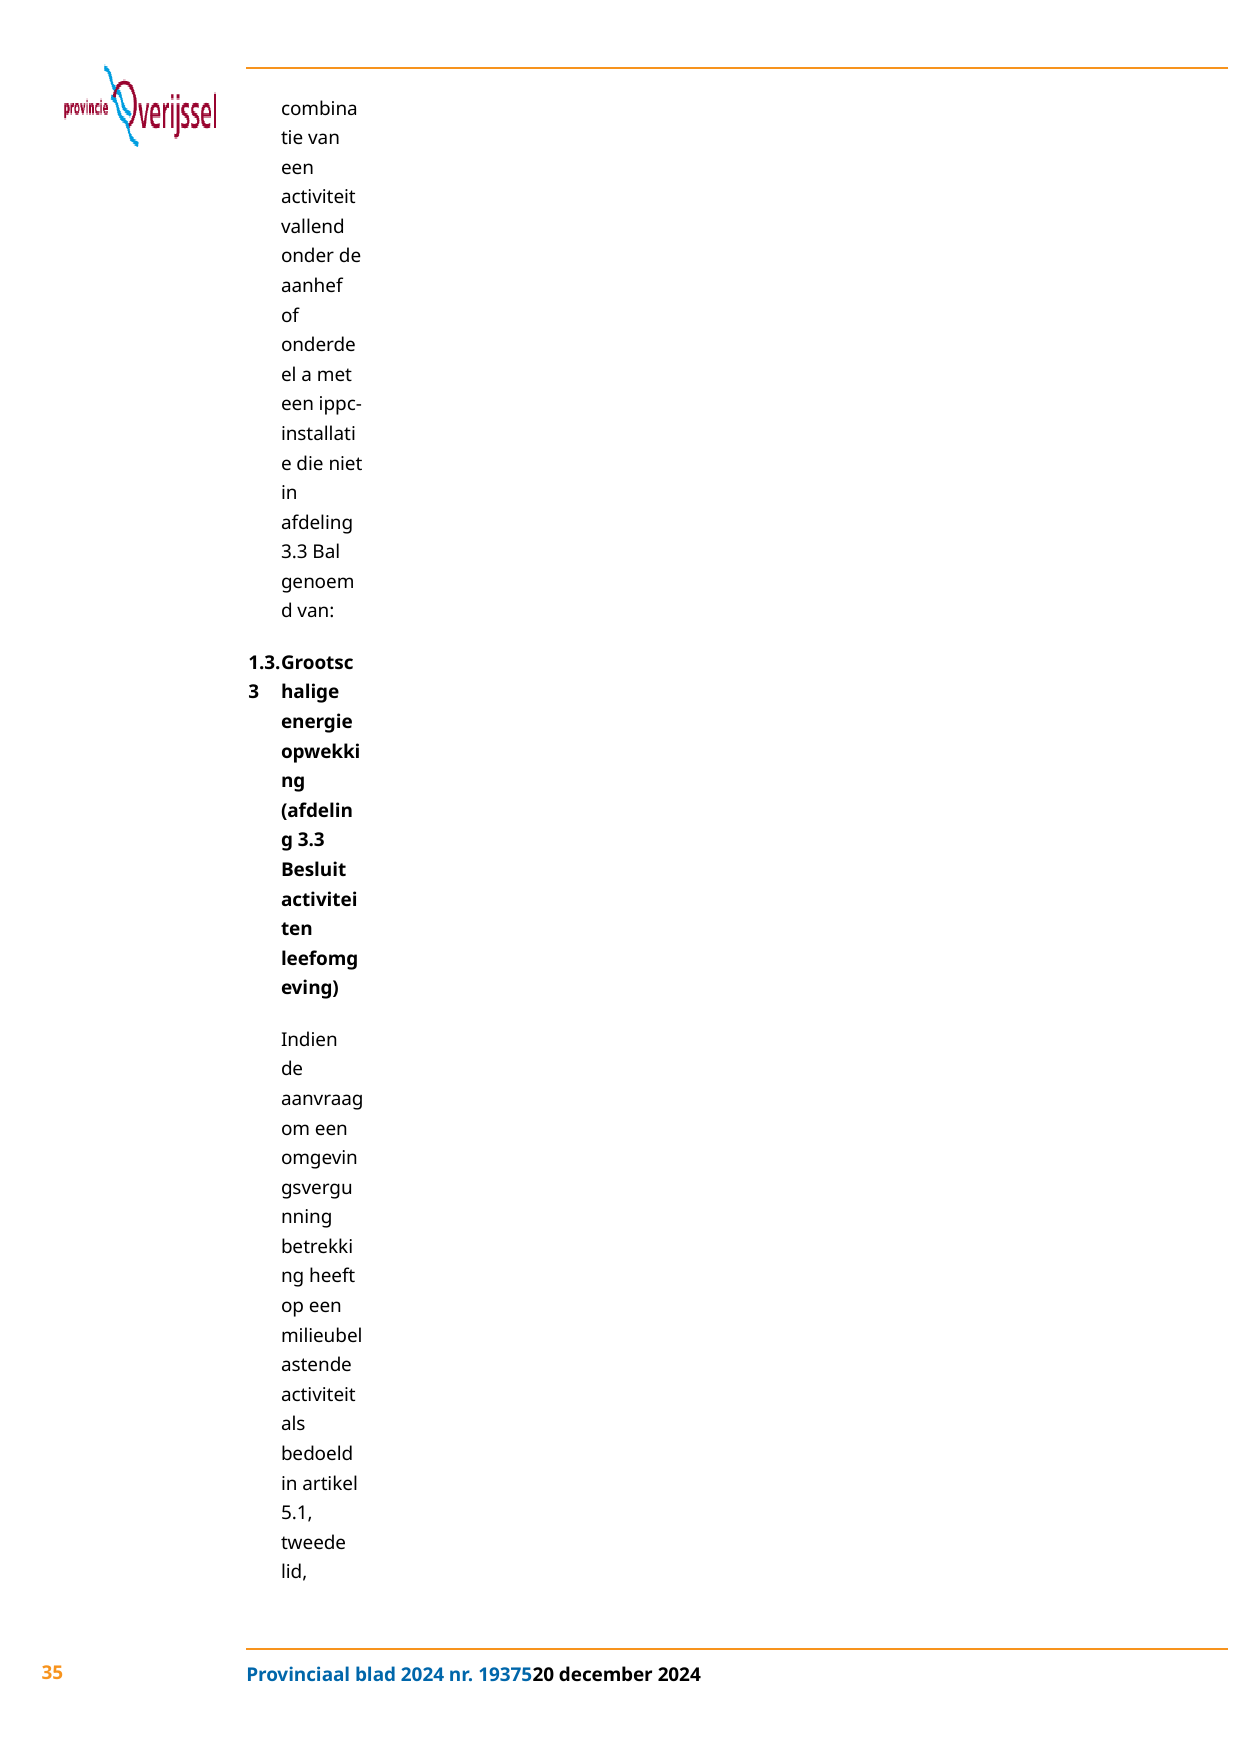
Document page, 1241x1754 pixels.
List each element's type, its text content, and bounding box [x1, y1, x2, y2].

table_cell [281, 624, 363, 649]
table_cell [248, 624, 281, 649]
table_cell [364, 1026, 528, 1584]
table_cell Indien de aanvraag om een omgevingsvergunning betrekking heeft op een milieubelastende activiteit als bedoeld in artikel 5.1, tweede lid, [281, 1026, 363, 1584]
table_cell [528, 1000, 889, 1026]
table_cell [248, 1026, 281, 1584]
picture [41, 47, 231, 172]
table_cell [364, 95, 528, 623]
table_cell [528, 624, 889, 649]
table_cell [364, 1000, 528, 1026]
table_cell [281, 1000, 363, 1026]
table_cell combinatie van een activiteit vallend onder de aanhef of onderdeel a met een ippc-installatie die niet in afdeling 3.3 Bal genoemd van: [281, 95, 363, 623]
table_cell [528, 649, 889, 1000]
table_cell [528, 1026, 889, 1584]
table_cell [364, 624, 528, 649]
table_cell [248, 1000, 281, 1026]
table_cell [528, 95, 889, 623]
table_cell [248, 95, 281, 623]
table_cell [364, 649, 528, 1000]
table_cell Grootschalige energieopwekking (afdeling 3.3 Besluit activiteiten leefomgeving) [281, 649, 363, 1000]
table_cell 1.3.3 [248, 649, 281, 1000]
